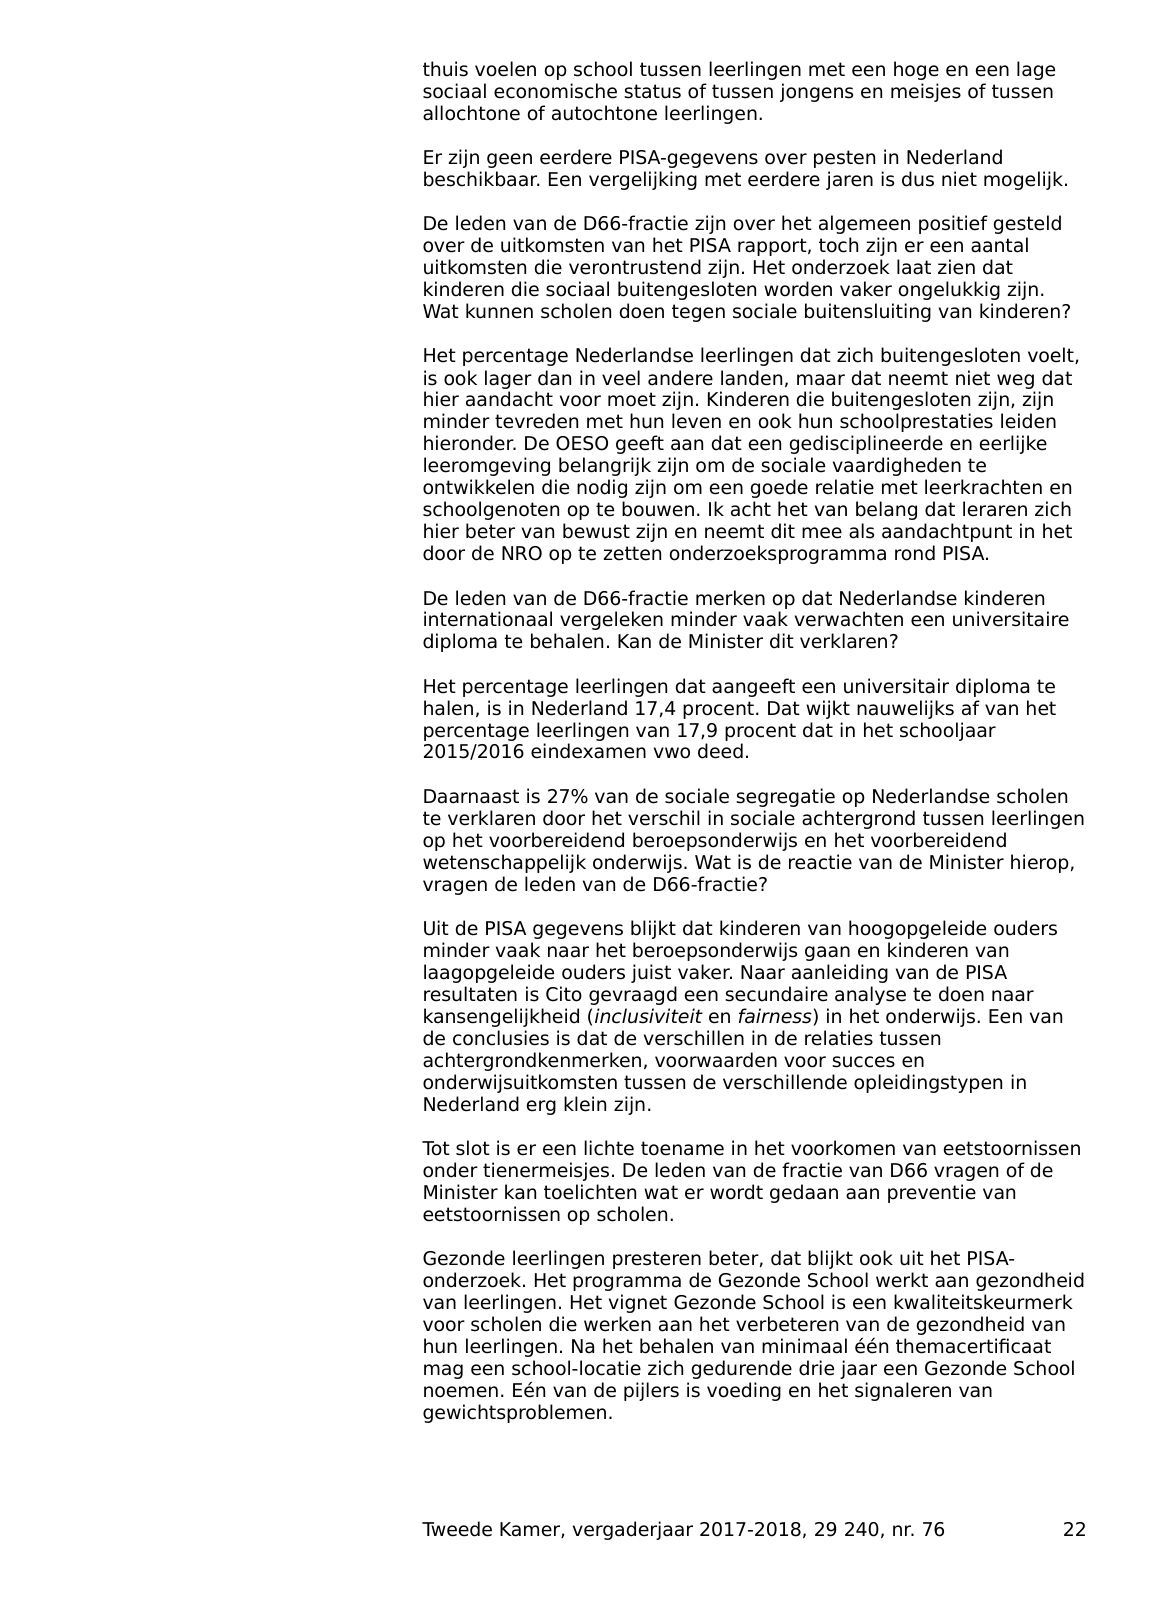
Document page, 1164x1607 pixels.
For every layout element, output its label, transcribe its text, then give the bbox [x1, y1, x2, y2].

text Uit de PISA gegevens blijkt dat kinderen van hoogopgeleide ouders minder vaak naar het beroepsonderwijs gaan en kinderen van laagopgeleide ouders juist vaker. Naar aanleiding van de PISA resultaten is Cito gevraagd een secundaire analyse te doen naar kansengelijkheid (inclusiviteit en fairness) in het onderwijs. Een van de conclusies is dat de verschillen in de relaties tussen achtergrondkenmerken, voorwaarden voor succes en onderwijsuitkomsten tussen de verschillende opleidingstypen in Nederland erg klein zijn. [422, 918, 1087, 1116]
text Het percentage Nederlandse leerlingen dat zich buitengesloten voelt, is ook lager dan in veel andere landen, maar dat neemt niet weg dat hier aandacht voor moet zijn. Kinderen die buitengesloten zijn, zijn minder tevreden met hun leven en ook hun schoolprestaties leiden hieronder. De OESO geeft aan dat een gedisciplineerde en eerlijke leeromgeving belangrijk zijn om de sociale vaardigheden te ontwikkelen die nodig zijn om een goede relatie met leerkrachten en schoolgenoten op te bouwen. Ik acht het van belang dat leraren zich hier beter van bewust zijn en neemt dit mee als aandachtpunt in het door de NRO op te zetten onderzoeksprogramma rond PISA. [422, 345, 1087, 565]
text Tot slot is er een lichte toename in het voorkomen van eetstoornissen onder tienermeisjes. De leden van de fractie van D66 vragen of de Minister kan toelichten wat er wordt gedaan aan preventie van eetstoornissen op scholen. [422, 1138, 1087, 1226]
text Gezonde leerlingen presteren beter, dat blijkt ook uit het PISA-onderzoek. Het programma de Gezonde School werkt aan gezondheid van leerlingen. Het vignet Gezonde School is een kwaliteitskeurmerk voor scholen die werken aan het verbeteren van de gezondheid van hun leerlingen. Na het behalen van minimaal één themacertificaat mag een school-locatie zich gedurende drie jaar een Gezonde School noemen. Eén van de pijlers is voeding en het signaleren van gewichtsproblemen. [422, 1248, 1087, 1424]
text thuis voelen op school tussen leerlingen met een hoge en een lage sociaal economische status of tussen jongens en meisjes of tussen allochtone of autochtone leerlingen. [422, 59, 1087, 125]
text De leden van de D66-fractie merken op dat Nederlandse kinderen internationaal vergeleken minder vaak verwachten een universitaire diploma te behalen. Kan de Minister dit verklaren? [422, 587, 1087, 653]
text Daarnaast is 27% van de sociale segregatie op Nederlandse scholen te verklaren door het verschil in sociale achtergrond tussen leerlingen op het voorbereidend beroepsonderwijs en het voorbereidend wetenschappelijk onderwijs. Wat is de reactie van de Minister hierop, vragen de leden van de D66-fractie? [422, 786, 1087, 896]
text Er zijn geen eerdere PISA-gegevens over pesten in Nederland beschikbaar. Een vergelijking met eerdere jaren is dus niet mogelijk. [422, 147, 1087, 191]
text Het percentage leerlingen dat aangeeft een universitair diploma te halen, is in Nederland 17,4 procent. Dat wijkt nauwelijks af van het percentage leerlingen van 17,9 procent dat in het schooljaar 2015/2016 eindexamen vwo deed. [422, 676, 1087, 763]
text De leden van de D66-fractie zijn over het algemeen positief gesteld over de uitkomsten van het PISA rapport, toch zijn er een aantal uitkomsten die verontrustend zijn. Het onderzoek laat zien dat kinderen die sociaal buitengesloten worden vaker ongelukkig zijn. Wat kunnen scholen doen tegen sociale buitensluiting van kinderen? [422, 213, 1087, 323]
